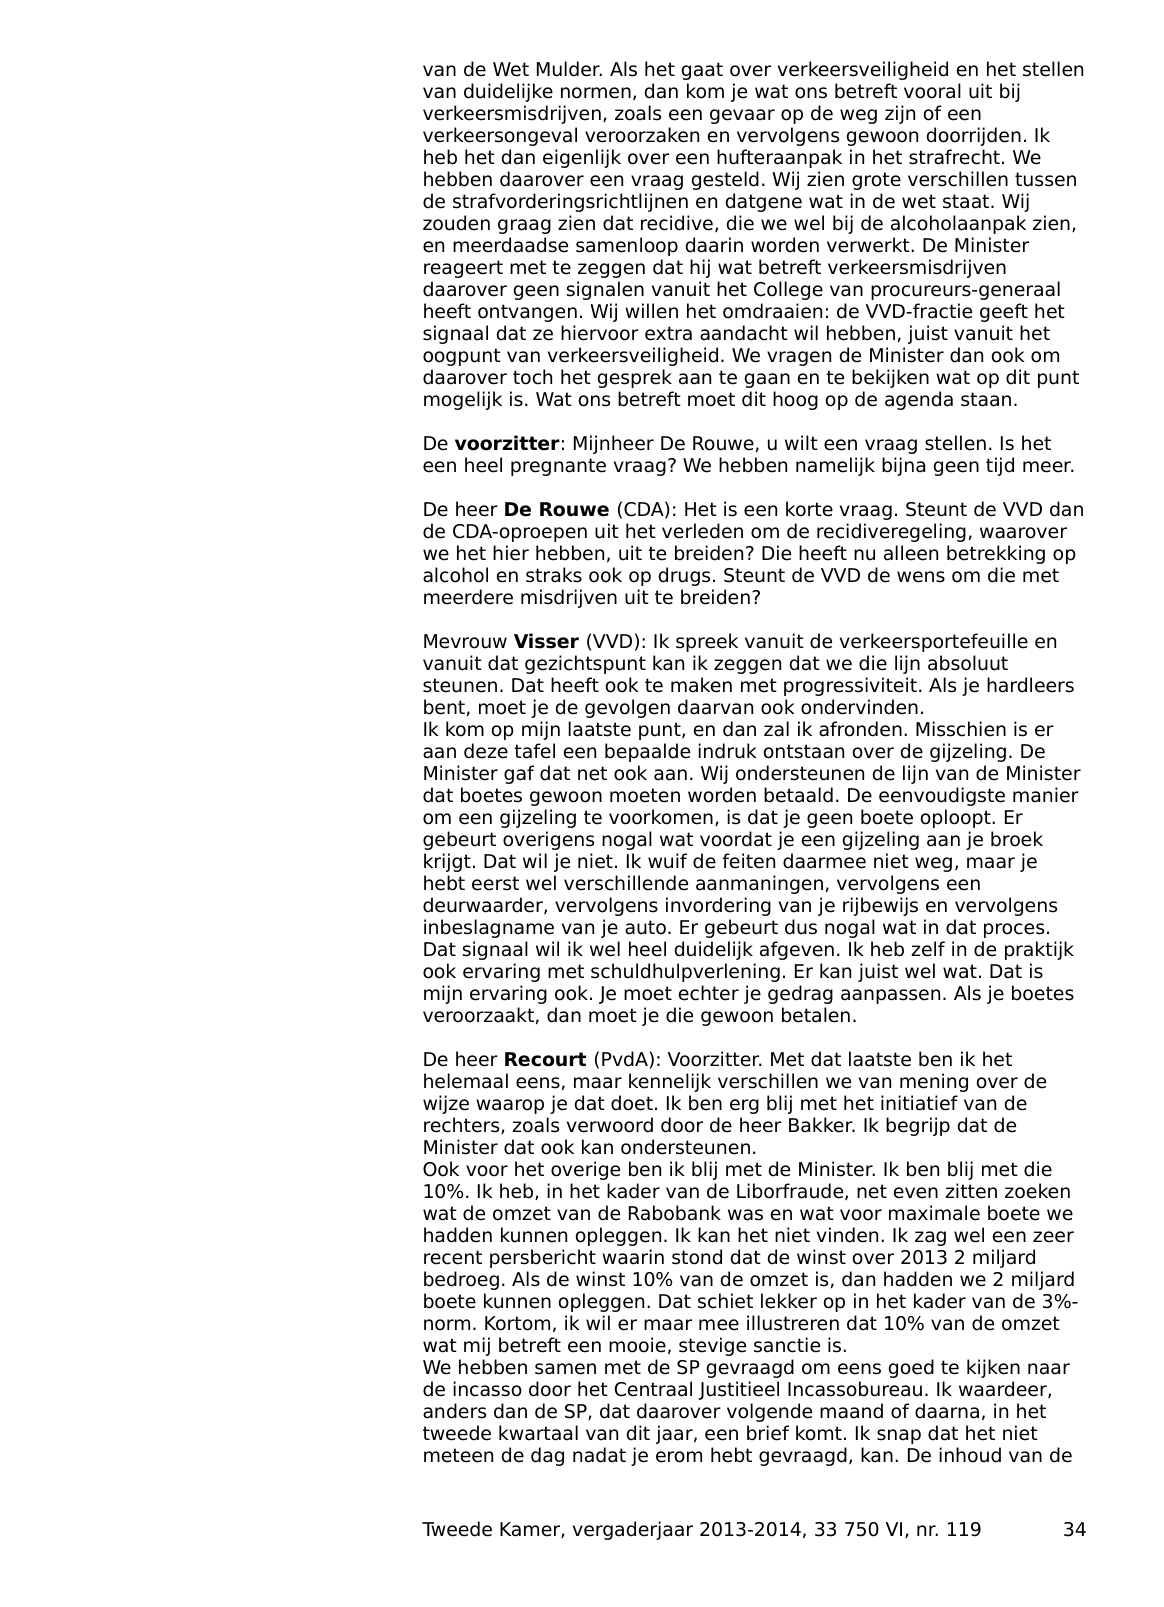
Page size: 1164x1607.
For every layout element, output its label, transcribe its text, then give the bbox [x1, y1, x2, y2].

text We hebben samen met de SP gevraagd om eens goed te kijken naar de incasso door het Centraal Justitieel Incassobureau. Ik waardeer, anders dan de SP, dat daarover volgende maand of daarna, in het tweede kwartaal van dit jaar, een brief komt. Ik snap dat het niet meteen de dag nadat je erom hebt gevraagd, kan. De inhoud van de [422, 1357, 1087, 1467]
text De heer De Rouwe (CDA): Het is een korte vraag. Steunt de VVD dan de CDA-oproepen uit het verleden om de recidiveregeling, waarover we het hier hebben, uit te breiden? Die heeft nu alleen betrekking op alcohol en straks ook op drugs. Steunt de VVD de wens om die met meerdere misdrijven uit te breiden? [422, 499, 1087, 609]
text Mevrouw Visser (VVD): Ik spreek vanuit de verkeersportefeuille en vanuit dat gezichtspunt kan ik zeggen dat we die lijn absoluut steunen. Dat heeft ook te maken met progressiviteit. Als je hardleers bent, moet je de gevolgen daarvan ook ondervinden. [422, 631, 1087, 719]
text De heer Recourt (PvdA): Voorzitter. Met dat laatste ben ik het helemaal eens, maar kennelijk verschillen we van mening over de wijze waarop je dat doet. Ik ben erg blij met het initiatief van de rechters, zoals verwoord door de heer Bakker. Ik begrijp dat de Minister dat ook kan ondersteunen. [422, 1049, 1087, 1159]
text Ik kom op mijn laatste punt, en dan zal ik afronden. Misschien is er aan deze tafel een bepaalde indruk ontstaan over de gijzeling. De Minister gaf dat net ook aan. Wij ondersteunen de lijn van de Minister dat boetes gewoon moeten worden betaald. De eenvoudigste manier om een gijzeling te voorkomen, is dat je geen boete oploopt. Er gebeurt overigens nogal wat voordat je een gijzeling aan je broek krijgt. Dat wil je niet. Ik wuif de feiten daarmee niet weg, maar je hebt eerst wel verschillende aanmaningen, vervolgens een deurwaarder, vervolgens invordering van je rijbewijs en vervolgens inbeslagname van je auto. Er gebeurt dus nogal wat in dat proces. Dat signaal wil ik wel heel duidelijk afgeven. Ik heb zelf in de praktijk ook ervaring met schuldhulpverlening. Er kan juist wel wat. Dat is mijn ervaring ook. Je moet echter je gedrag aanpassen. Als je boetes veroorzaakt, dan moet je die gewoon betalen. [422, 719, 1087, 1027]
text Ook voor het overige ben ik blij met de Minister. Ik ben blij met die 10%. Ik heb, in het kader van de Liborfraude, net even zitten zoeken wat de omzet van de Rabobank was en wat voor maximale boete we hadden kunnen opleggen. Ik kan het niet vinden. Ik zag wel een zeer recent persbericht waarin stond dat de winst over 2013 2 miljard bedroeg. Als de winst 10% van de omzet is, dan hadden we 2 miljard boete kunnen opleggen. Dat schiet lekker op in het kader van de 3%-norm. Kortom, ik wil er maar mee illustreren dat 10% van de omzet wat mij betreft een mooie, stevige sanctie is. [422, 1159, 1087, 1357]
text van de Wet Mulder. Als het gaat over verkeersveiligheid en het stellen van duidelijke normen, dan kom je wat ons betreft vooral uit bij verkeersmisdrijven, zoals een gevaar op de weg zijn of een verkeersongeval veroorzaken en vervolgens gewoon doorrijden. Ik heb het dan eigenlijk over een hufteraanpak in het strafrecht. We hebben daarover een vraag gesteld. Wij zien grote verschillen tussen de strafvorderingsrichtlijnen en datgene wat in de wet staat. Wij zouden graag zien dat recidive, die we wel bij de alcoholaanpak zien, en meerdaadse samenloop daarin worden verwerkt. De Minister reageert met te zeggen dat hij wat betreft verkeersmisdrijven daarover geen signalen vanuit het College van procureurs-generaal heeft ontvangen. Wij willen het omdraaien: de VVD-fractie geeft het signaal dat ze hiervoor extra aandacht wil hebben, juist vanuit het oogpunt van verkeersveiligheid. We vragen de Minister dan ook om daarover toch het gesprek aan te gaan en te bekijken wat op dit punt mogelijk is. Wat ons betreft moet dit hoog op de agenda staan. [422, 59, 1087, 411]
text De voorzitter: Mijnheer De Rouwe, u wilt een vraag stellen. Is het een heel pregnante vraag? We hebben namelijk bijna geen tijd meer. [422, 433, 1087, 477]
